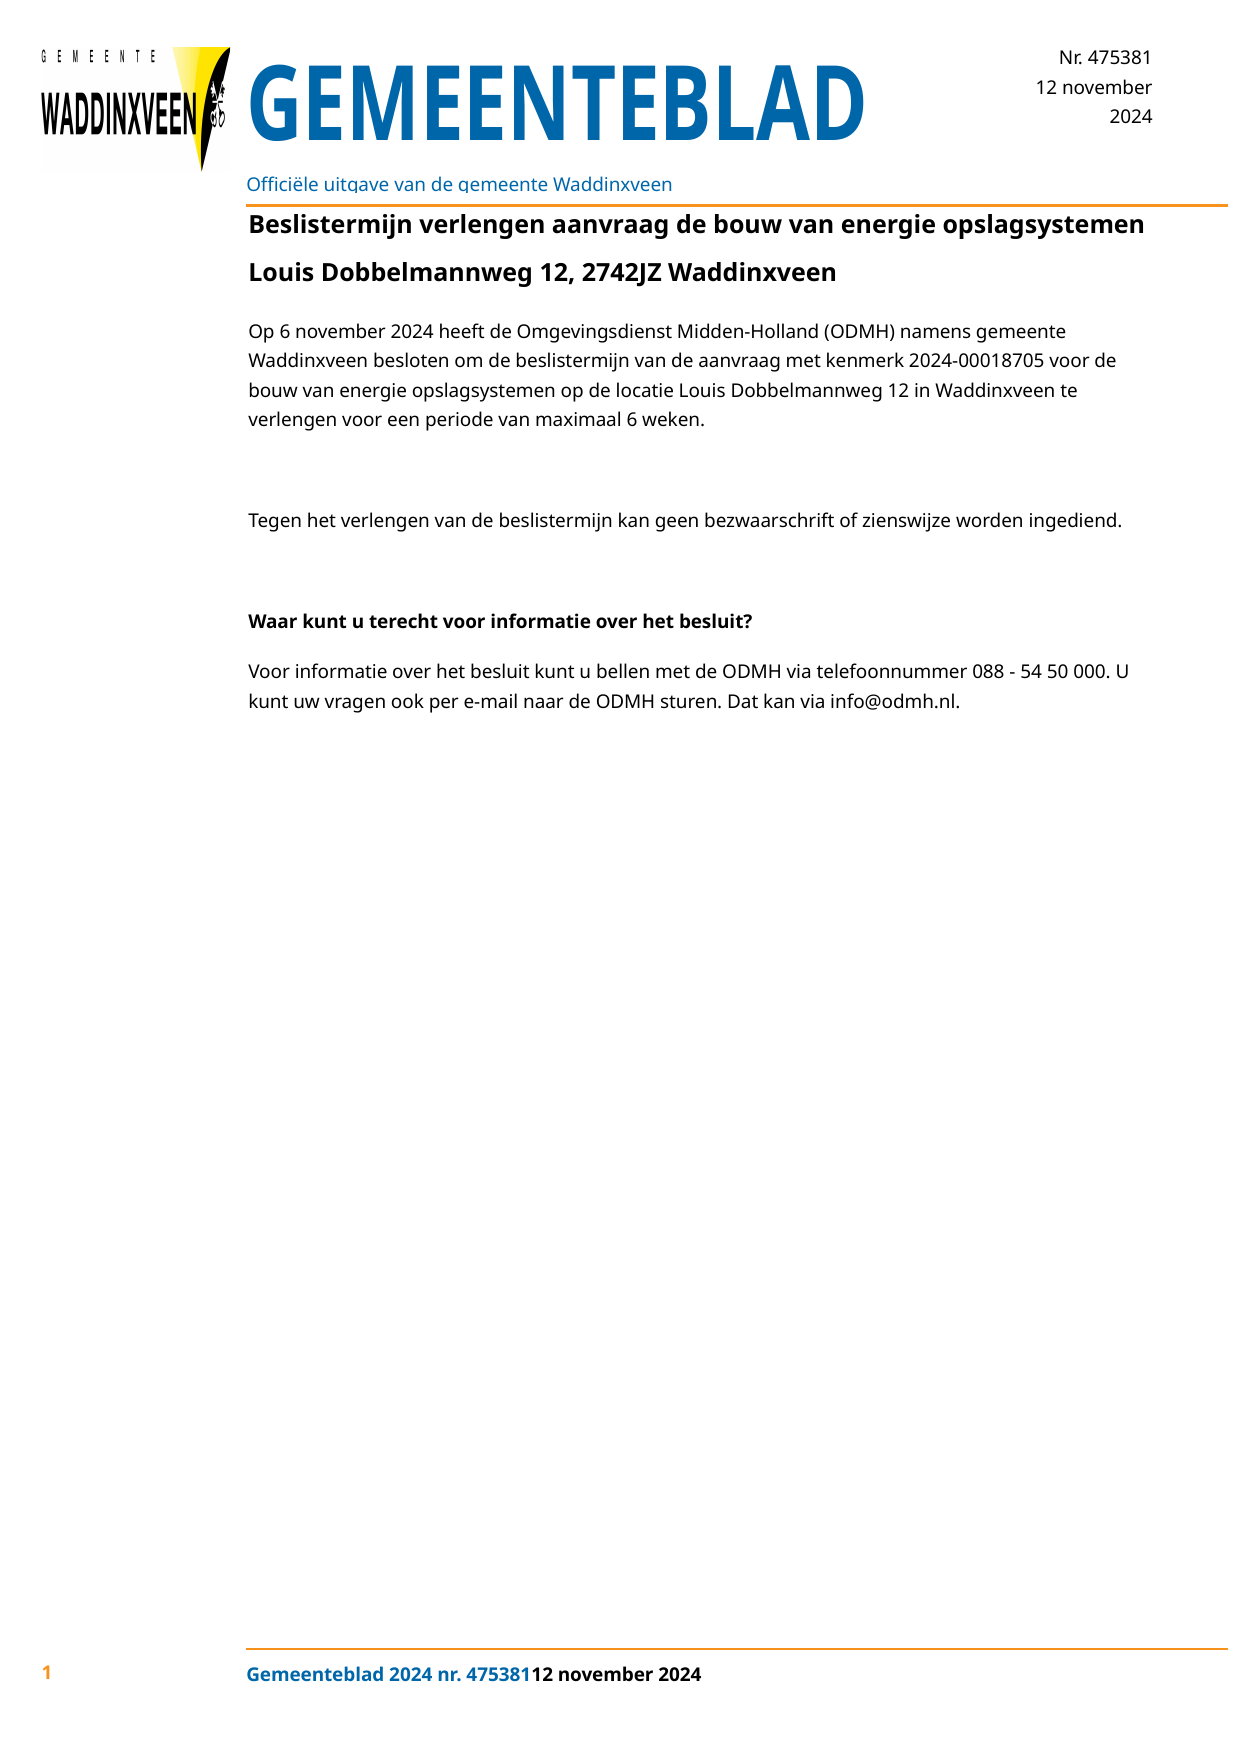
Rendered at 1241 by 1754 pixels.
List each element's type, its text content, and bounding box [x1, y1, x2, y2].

text Tegen het verlengen van de beslistermijn kan geen bezwaarschrift of zienswijze worden ingediend. [248, 507, 1152, 533]
picture [41, 47, 231, 172]
text Waar kunt u terecht voor informatie over het besluit? [248, 608, 1152, 634]
text Beslistermijn verlengen aanvraag de bouw van energie opslagsystemen Louis Dobbelmannweg 12, 2742JZ Waddinxveen [248, 207, 1152, 288]
text Op 6 november 2024 heeft de Omgevingsdienst Midden-Holland (ODMH) namens gemeente Waddinxveen besloten om de beslistermijn van de aanvraag met kenmerk 2024-00018705 voor de bouw van energie opslagsystemen op de locatie Louis Dobbelmannweg 12 in Waddinxveen te verlengen voor een periode van maximaal 6 weken. [248, 318, 1152, 432]
text Voor informatie over het besluit kunt u bellen met de ODMH via telefoonnummer 088 - 54 50 000. U kunt uw vragen ook per e-mail naar de ODMH sturen. Dat kan via info@odmh.nl. [248, 659, 1152, 714]
